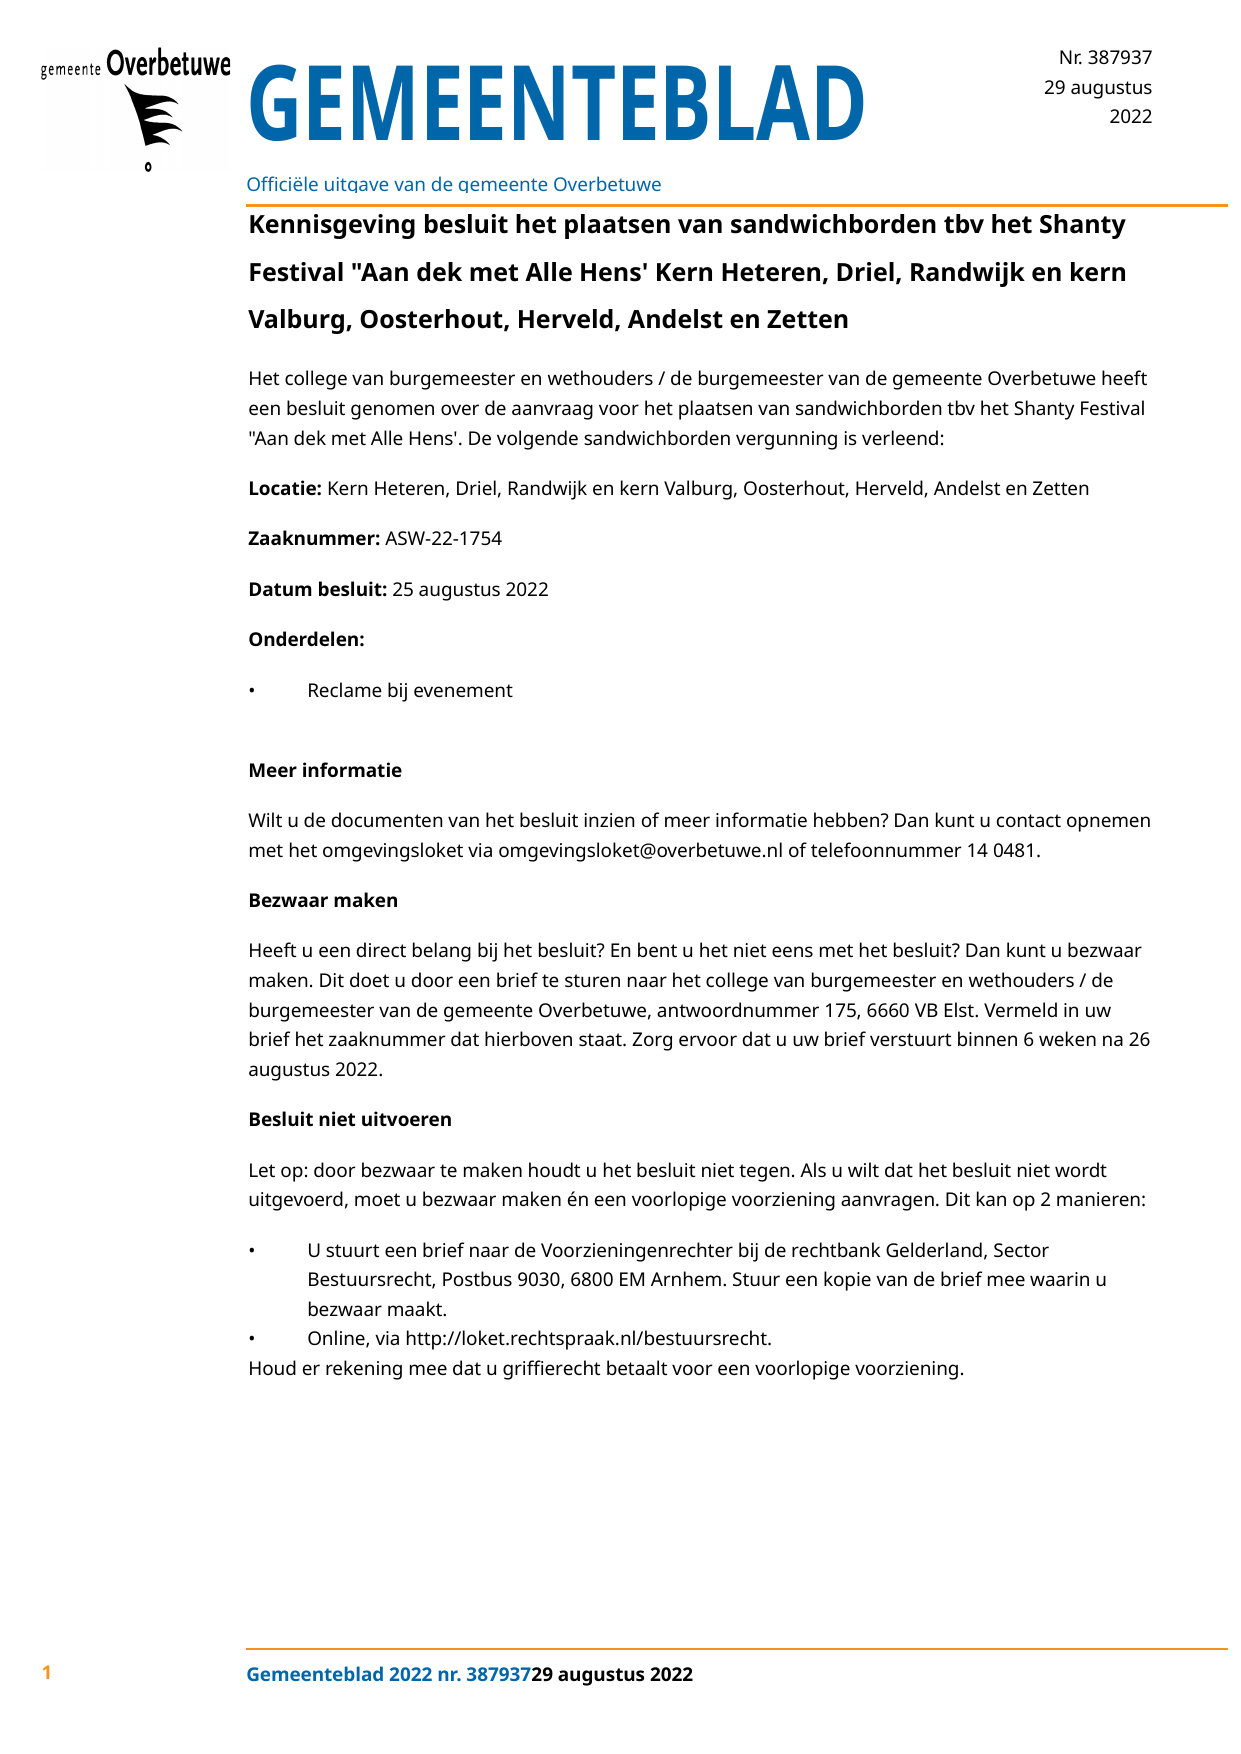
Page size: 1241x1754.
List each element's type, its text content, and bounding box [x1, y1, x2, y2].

text Zaaknummer: ASW-22-1754 [248, 526, 1152, 551]
text Datum besluit: 25 augustus 2022 [248, 576, 1152, 602]
text Houd er rekening mee dat u griffierecht betaalt voor een voorlopige voorziening. [248, 1355, 1152, 1381]
list Online, via http://loket.rechtspraak.nl/bestuursrecht. [248, 1326, 1152, 1351]
text Het college van burgemeester en wethouders / de burgemeester van de gemeente Overbetuwe heeft een besluit genomen over de aanvraag voor het plaatsen van sandwichborden tbv het Shanty Festival "Aan dek met Alle Hens'. De volgende sandwichborden vergunning is verleend: [248, 366, 1152, 450]
text Kennisgeving besluit het plaatsen van sandwichborden tbv het Shanty Festival "Aan dek met Alle Hens' Kern Heteren, Driel, Randwijk en kern Valburg, Oosterhout, Herveld, Andelst en Zetten [248, 207, 1152, 336]
text Heeft u een direct belang bij het besluit? En bent u het niet eens met het besluit? Dan kunt u bezwaar maken. Dit doet u door een brief te sturen naar het college van burgemeester en wethouders / de burgemeester van de gemeente Overbetuwe, antwoordnummer 175, 6660 VB Elst. Vermeld in uw brief het zaaknummer dat hierboven staat. Zorg ervoor dat u uw brief verstuurt binnen 6 weken na 26 augustus 2022. [248, 938, 1152, 1082]
text Wilt u de documenten van het besluit inzien of meer informatie hebben? Dan kunt u contact opnemen met het omgevingsloket via omgevingsloket@overbetuwe.nl of telefoonnummer 14 0481. [248, 807, 1152, 862]
text Onderdelen: [248, 626, 1152, 652]
list U stuurt een brief naar de Voorzieningenrechter bij de rechtbank Gelderland, Sector Bestuursrecht, Postbus 9030, 6800 EM Arnhem. Stuur een kopie van de brief mee waarin u bezwaar maakt. [248, 1237, 1152, 1322]
picture [41, 47, 231, 172]
text Besluit niet uitvoeren [248, 1106, 1152, 1132]
list Reclame bij evenement [248, 677, 1152, 702]
text Locatie: Kern Heteren, Driel, Randwijk en kern Valburg, Oosterhout, Herveld, Andelst en Zetten [248, 475, 1152, 501]
text Bezwaar maken [248, 887, 1152, 913]
text Meer informatie [248, 757, 1152, 782]
text Let op: door bezwaar te maken houdt u het besluit niet tegen. Als u wilt dat het besluit niet wordt uitgevoerd, moet u bezwaar maken én een voorlopige voorziening aanvragen. Dit kan op 2 manieren: [248, 1157, 1152, 1212]
